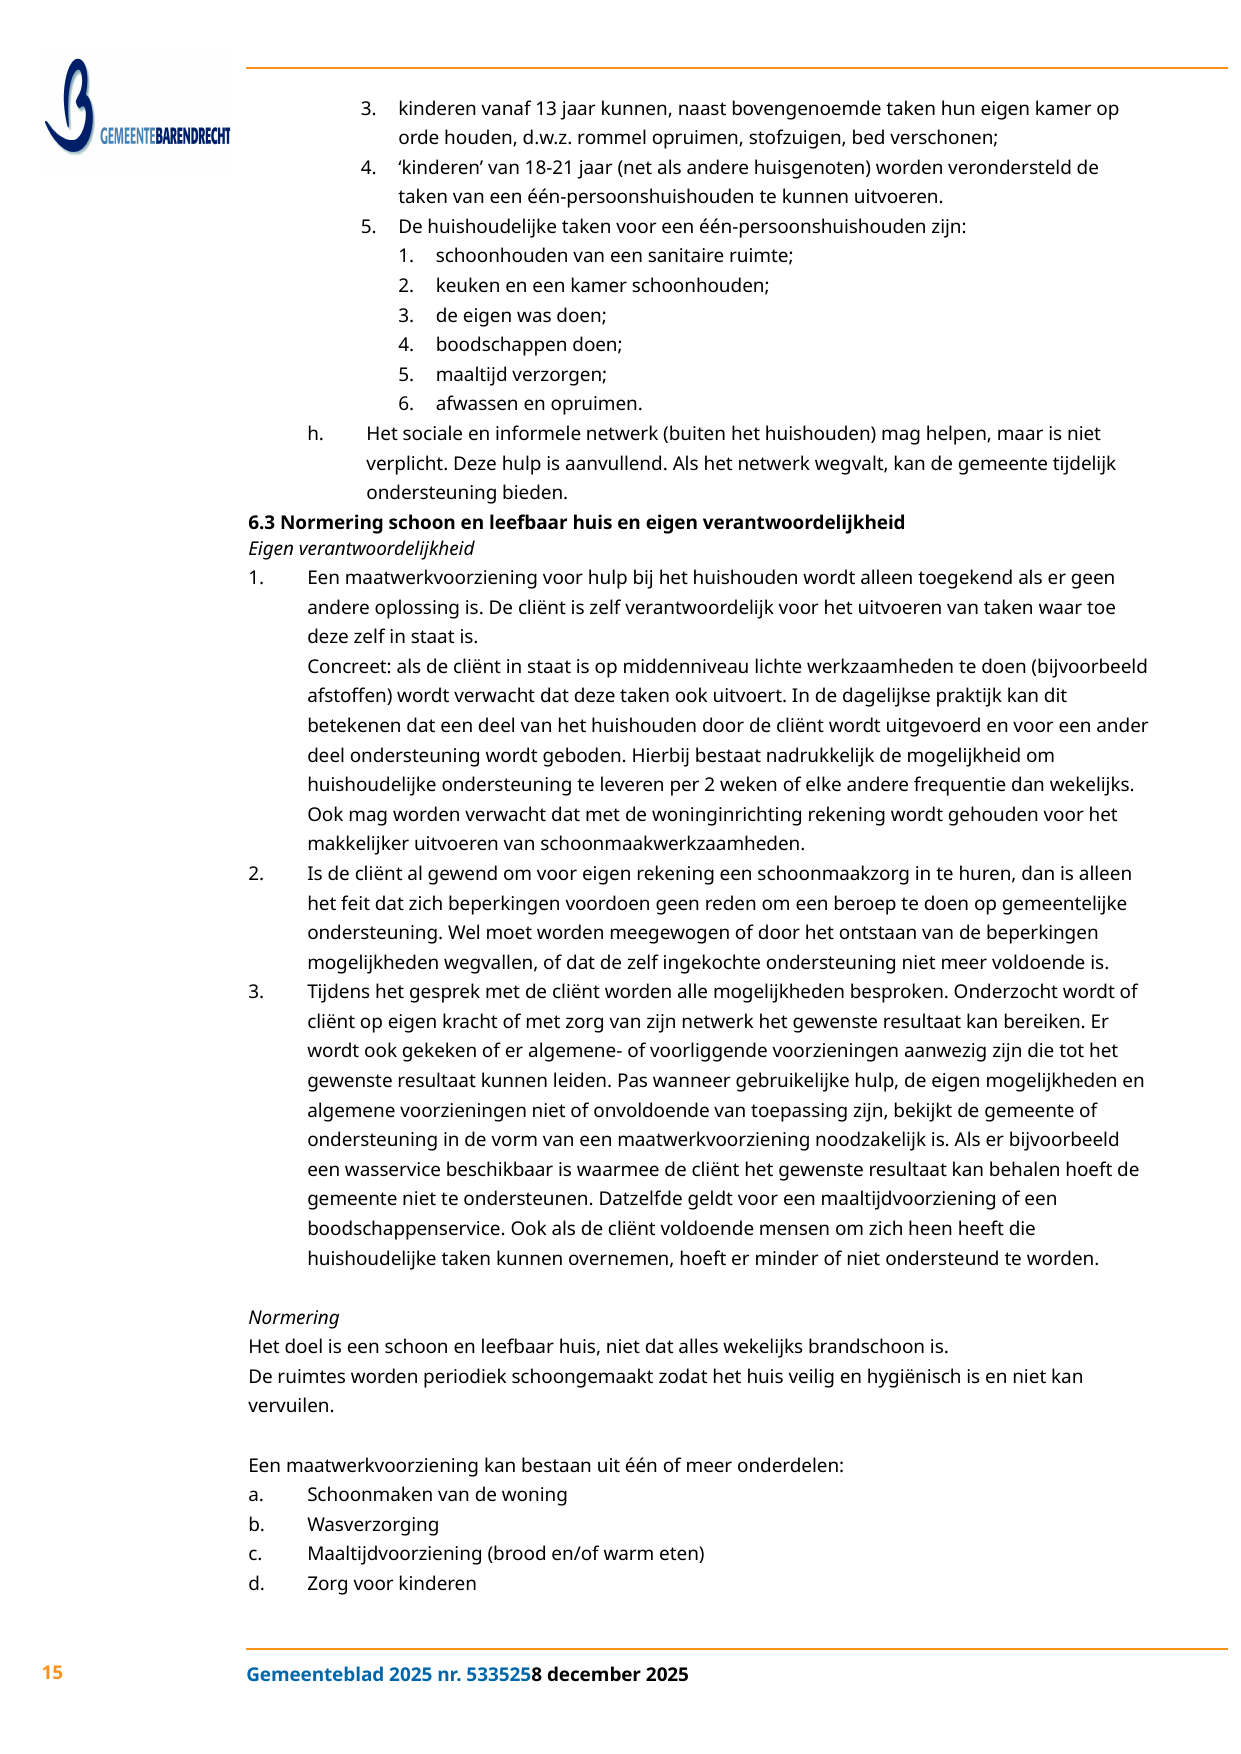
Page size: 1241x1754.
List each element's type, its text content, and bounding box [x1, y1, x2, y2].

text Een maatwerkvoorziening kan bestaan uit één of meer onderdelen: [248, 1452, 1152, 1477]
list De huishoudelijke taken voor een één-persoonshuishouden zijn: [361, 213, 1152, 239]
list afwassen en opruimen. [398, 391, 1152, 416]
list boodschappen doen; [398, 331, 1152, 357]
list Maaltijdvoorziening (brood en/of warm eten) [248, 1541, 1152, 1566]
list ‘kinderen’ van 18-21 jaar (net als andere huisgenoten) worden verondersteld de taken van een één-persoonshuishouden te kunnen uitvoeren. [361, 154, 1152, 209]
list Concreet: als de cliënt in staat is op middenniveau lichte werkzaamheden te doen (bijvoorbeeld afstoffen) wordt verwacht dat deze taken ook uitvoert. In de dagelijkse praktijk kan dit betekenen dat een deel van het huishouden door de cliënt wordt uitgevoerd en voor een ander deel ondersteuning wordt geboden. Hierbij bestaat nadrukkelijk de mogelijkheid om huishoudelijke ondersteuning te leveren per 2 weken of elke andere frequentie dan wekelijks. Ook mag worden verwacht dat met de woninginrichting rekening wordt gehouden voor het makkelijker uitvoeren van schoonmaakwerkzaamheden. [248, 653, 1152, 856]
list kinderen vanaf 13 jaar kunnen, naast bovengenoemde taken hun eigen kamer op orde houden, d.w.z. rommel opruimen, stofzuigen, bed verschonen; [361, 95, 1152, 150]
list Het sociale en informele netwerk (buiten het huishouden) mag helpen, maar is niet verplicht. Deze hulp is aanvullend. Als het netwerk wegvalt, kan de gemeente tijdelijk ondersteuning bieden. [307, 420, 1152, 505]
picture [41, 47, 231, 172]
list keuken en een kamer schoonhouden; [398, 272, 1152, 298]
list Tijdens het gesprek met de cliënt worden alle mogelijkheden besproken. Onderzocht wordt of cliënt op eigen kracht of met zorg van zijn netwerk het gewenste resultaat kan bereiken. Er wordt ook gekeken of er algemene- of voorliggende voorzieningen aanwezig zijn die tot het gewenste resultaat kunnen leiden. Pas wanneer gebruikelijke hulp, de eigen mogelijkheden en algemene voorzieningen niet of onvoldoende van toepassing zijn, bekijkt de gemeente of ondersteuning in de vorm van een maatwerkvoorziening noodzakelijk is. Als er bijvoorbeeld een wasservice beschikbaar is waarmee de cliënt het gewenste resultaat kan behalen hoeft de gemeente niet te ondersteunen. Datzelfde geldt voor een maaltijdvoorziening of een boodschappenservice. Ook als de cliënt voldoende mensen om zich heen heeft die huishoudelijke taken kunnen overnemen, hoeft er minder of niet ondersteund te worden. [248, 978, 1152, 1270]
list Zorg voor kinderen [248, 1570, 1152, 1596]
text Het doel is een schoon en leefbaar huis, niet dat alles wekelijks brandschoon is. [248, 1333, 1152, 1359]
list Schoonmaken van de woning [248, 1481, 1152, 1507]
list Is de cliënt al gewend om voor eigen rekening een schoonmaakzorg in te huren, dan is alleen het feit dat zich beperkingen voordoen geen reden om een beroep te doen op gemeentelijke ondersteuning. Wel moet worden meegewogen of door het ontstaan van de beperkingen mogelijkheden wegvallen, of dat de zelf ingekochte ondersteuning niet meer voldoende is. [248, 860, 1152, 974]
list schoonhouden van een sanitaire ruimte; [398, 243, 1152, 268]
list Een maatwerkvoorziening voor hulp bij het huishouden wordt alleen toegekend als er geen andere oplossing is. De cliënt is zelf verantwoordelijk voor het uitvoeren van taken waar toe deze zelf in staat is. [248, 564, 1152, 649]
list maaltijd verzorgen; [398, 361, 1152, 387]
list de eigen was doen; [398, 302, 1152, 328]
text Eigen verantwoordelijkheid [248, 535, 1152, 560]
text 6.3 Normering schoon en leefbaar huis en eigen verantwoordelijkheid [248, 509, 1152, 535]
list Wasverzorging [248, 1511, 1152, 1537]
text De ruimtes worden periodiek schoongemaakt zodat het huis veilig en hygiënisch is en niet kan vervuilen. [248, 1363, 1152, 1418]
text Normering [248, 1304, 1152, 1329]
